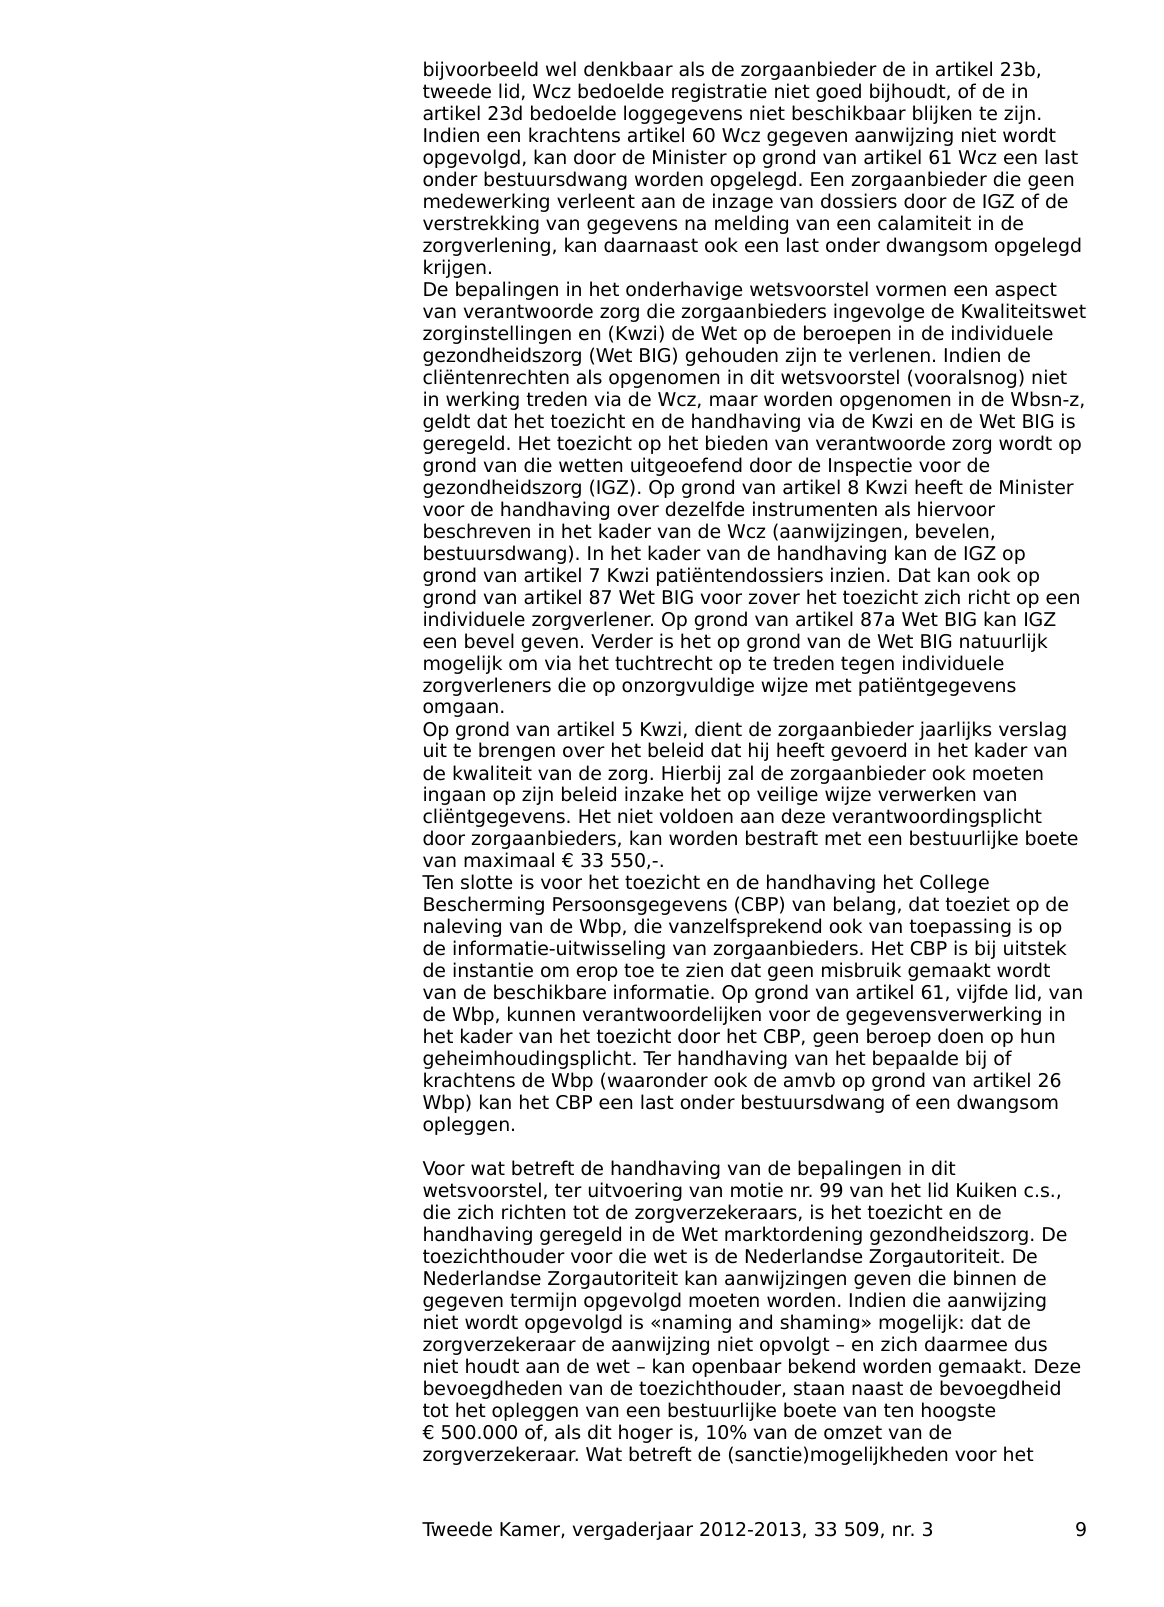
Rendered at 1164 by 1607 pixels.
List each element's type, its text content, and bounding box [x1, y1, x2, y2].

text Op grond van artikel 5 Kwzi, dient de zorgaanbieder jaarlijks verslag uit te brengen over het beleid dat hij heeft gevoerd in het kader van de kwaliteit van de zorg. Hierbij zal de zorgaanbieder ook moeten ingaan op zijn beleid inzake het op veilige wijze verwerken van cliëntgegevens. Het niet voldoen aan deze verantwoordingsplicht door zorgaanbieders, kan worden bestraft met een bestuurlijke boete van maximaal € 33 550,-. [422, 718, 1087, 872]
text bijvoorbeeld wel denkbaar als de zorgaanbieder de in artikel 23b, tweede lid, Wcz bedoelde registratie niet goed bijhoudt, of de in artikel 23d bedoelde loggegevens niet beschikbaar blijken te zijn. [422, 59, 1087, 125]
text Indien een krachtens artikel 60 Wcz gegeven aanwijzing niet wordt opgevolgd, kan door de Minister op grond van artikel 61 Wcz een last onder bestuursdwang worden opgelegd. Een zorgaanbieder die geen medewerking verleent aan de inzage van dossiers door de IGZ of de verstrekking van gegevens na melding van een calamiteit in de zorgverlening, kan daarnaast ook een last onder dwangsom opgelegd krijgen. [422, 125, 1087, 279]
text De bepalingen in het onderhavige wetsvoorstel vormen een aspect van verantwoorde zorg die zorgaanbieders ingevolge de Kwaliteitswet zorginstellingen en (Kwzi) de Wet op de beroepen in de individuele gezondheidszorg (Wet BIG) gehouden zijn te verlenen. Indien de cliëntenrechten als opgenomen in dit wetsvoorstel (vooralsnog) niet in werking treden via de Wcz, maar worden opgenomen in de Wbsn-z, geldt dat het toezicht en de handhaving via de Kwzi en de Wet BIG is geregeld. Het toezicht op het bieden van verantwoorde zorg wordt op grond van die wetten uitgeoefend door de Inspectie voor de gezondheidszorg (IGZ). Op grond van artikel 8 Kwzi heeft de Minister voor de handhaving over dezelfde instrumenten als hiervoor beschreven in het kader van de Wcz (aanwijzingen, bevelen, bestuursdwang). In het kader van de handhaving kan de IGZ op grond van artikel 7 Kwzi patiëntendossiers inzien. Dat kan ook op grond van artikel 87 Wet BIG voor zover het toezicht zich richt op een individuele zorgverlener. Op grond van artikel 87a Wet BIG kan IGZ een bevel geven. Verder is het op grond van de Wet BIG natuurlijk mogelijk om via het tuchtrecht op te treden tegen individuele zorgverleners die op onzorgvuldige wijze met patiëntgegevens omgaan. [422, 279, 1087, 718]
text Voor wat betreft de handhaving van de bepalingen in dit wetsvoorstel, ter uitvoering van motie nr. 99 van het lid Kuiken c.s., die zich richten tot de zorgverzekeraars, is het toezicht en de handhaving geregeld in de Wet marktordening gezondheidszorg. De toezichthouder voor die wet is de Nederlandse Zorgautoriteit. De Nederlandse Zorgautoriteit kan aanwijzingen geven die binnen de gegeven termijn opgevolgd moeten worden. Indien die aanwijzing niet wordt opgevolgd is «naming and shaming» mogelijk: dat de zorgverzekeraar de aanwijzing niet opvolgt – en zich daarmee dus niet houdt aan de wet – kan openbaar bekend worden gemaakt. Deze bevoegdheden van de toezichthouder, staan naast de bevoegdheid tot het opleggen van een bestuurlijke boete van ten hoogste € 500.000 of, als dit hoger is, 10% van de omzet van de zorgverzekeraar. Wat betreft de (sanctie)mogelijkheden voor het [422, 1158, 1087, 1466]
text Ten slotte is voor het toezicht en de handhaving het College Bescherming Persoonsgegevens (CBP) van belang, dat toeziet op de naleving van de Wbp, die vanzelfsprekend ook van toepassing is op de informatie-uitwisseling van zorgaanbieders. Het CBP is bij uitstek de instantie om erop toe te zien dat geen misbruik gemaakt wordt van de beschikbare informatie. Op grond van artikel 61, vijfde lid, van de Wbp, kunnen verantwoordelijken voor de gegevensverwerking in het kader van het toezicht door het CBP, geen beroep doen op hun geheimhoudingsplicht. Ter handhaving van het bepaalde bij of krachtens de Wbp (waaronder ook de amvb op grond van artikel 26 Wbp) kan het CBP een last onder bestuursdwang of een dwangsom opleggen. [422, 872, 1087, 1136]
